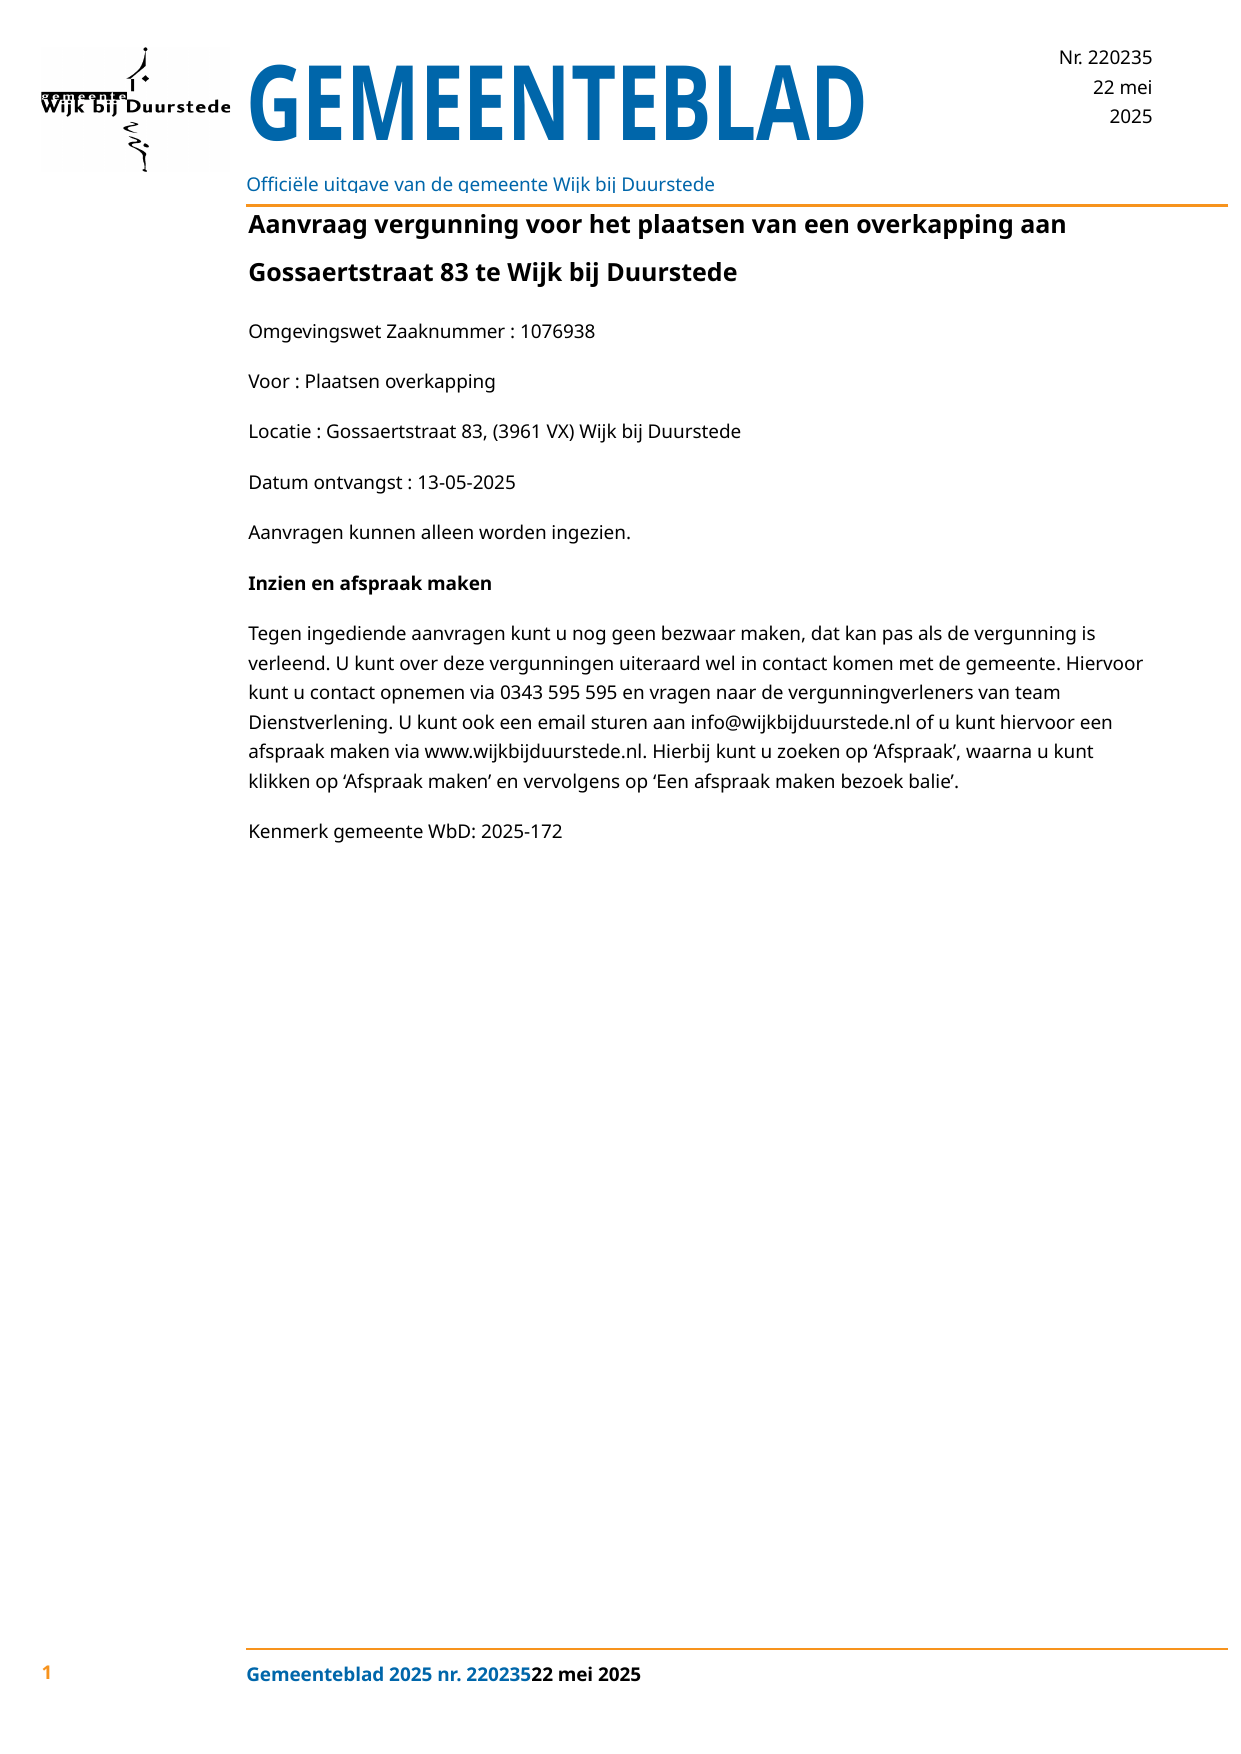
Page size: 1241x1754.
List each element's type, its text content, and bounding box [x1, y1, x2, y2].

text Locatie : Gossaertstraat 83, (3961 VX) Wijk bij Duurstede [248, 419, 1152, 444]
text Omgevingswet Zaaknummer : 1076938 [248, 318, 1152, 344]
text Voor : Plaatsen overkapping [248, 368, 1152, 394]
picture [41, 47, 231, 172]
text Aanvraag vergunning voor het plaatsen van een overkapping aan Gossaertstraat 83 te Wijk bij Duurstede [248, 207, 1152, 288]
text Aanvragen kunnen alleen worden ingezien. [248, 519, 1152, 545]
text Kenmerk gemeente WbD: 2025-172 [248, 819, 1152, 844]
text Inzien en afspraak maken [248, 570, 1152, 596]
text Tegen ingediende aanvragen kunt u nog geen bezwaar maken, dat kan pas als de vergunning is verleend. U kunt over deze vergunningen uiteraard wel in contact komen met de gemeente. Hiervoor kunt u contact opnemen via 0343 595 595 en vragen naar de vergunningverleners van team Dienstverlening. U kunt ook een email sturen aan info@wijkbijduurstede.nl of u kunt hiervoor een afspraak maken via www.wijkbijduurstede.nl. Hierbij kunt u zoeken op ‘Afspraak’, waarna u kunt klikken op ‘Afspraak maken’ en vervolgens op ‘Een afspraak maken bezoek balie’. [248, 620, 1152, 794]
text Datum ontvangst : 13-05-2025 [248, 469, 1152, 495]
